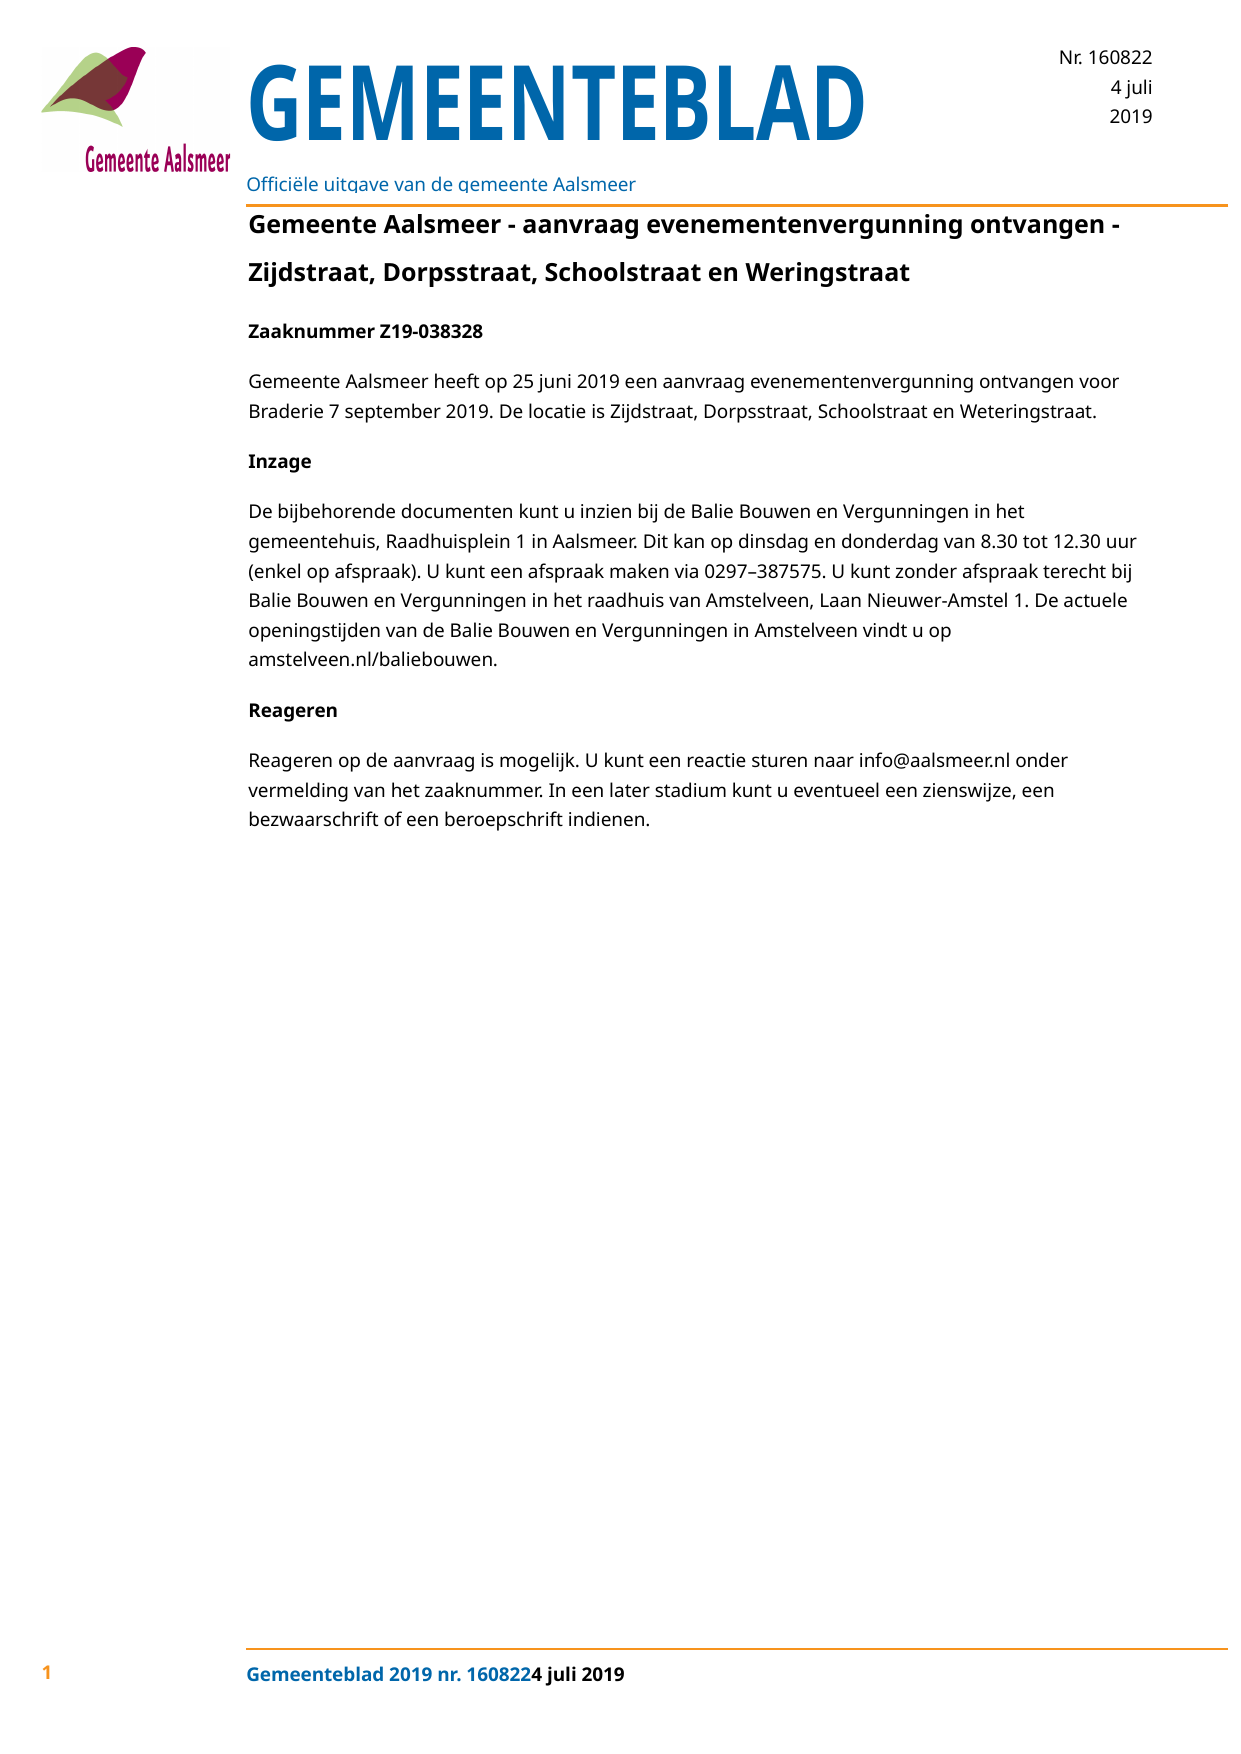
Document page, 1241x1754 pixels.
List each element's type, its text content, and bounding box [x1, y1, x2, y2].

picture [41, 47, 231, 172]
text Zaaknummer Z19-038328 [248, 318, 1152, 344]
text Gemeente Aalsmeer heeft op 25 juni 2019 een aanvraag evenementenvergunning ontvangen voor Braderie 7 september 2019. De locatie is Zijdstraat, Dorpsstraat, Schoolstraat en Weteringstraat. [248, 368, 1152, 424]
text De bijbehorende documenten kunt u inzien bij de Balie Bouwen en Vergunningen in het gemeentehuis, Raadhuisplein 1 in Aalsmeer. Dit kan op dinsdag en donderdag van 8.30 tot 12.30 uur (enkel op afspraak). U kunt een afspraak maken via 0297–387575. U kunt zonder afspraak terecht bij Balie Bouwen en Vergunningen in het raadhuis van Amstelveen, Laan Nieuwer-Amstel 1. De actuele openingstijden van de Balie Bouwen en Vergunningen in Amstelveen vindt u op amstelveen.nl/baliebouwen. [248, 499, 1152, 672]
text Inzage [248, 448, 1152, 474]
text Reageren [248, 697, 1152, 723]
text Reageren op de aanvraag is mogelijk. U kunt een reactie sturen naar info@aalsmeer.nl onder vermelding van het zaaknummer. In een later stadium kunt u eventueel een zienswijze, een bezwaarschrift of een beroepschrift indienen. [248, 747, 1152, 832]
text Gemeente Aalsmeer - aanvraag evenementenvergunning ontvangen - Zijdstraat, Dorpsstraat, Schoolstraat en Weringstraat [248, 207, 1152, 288]
